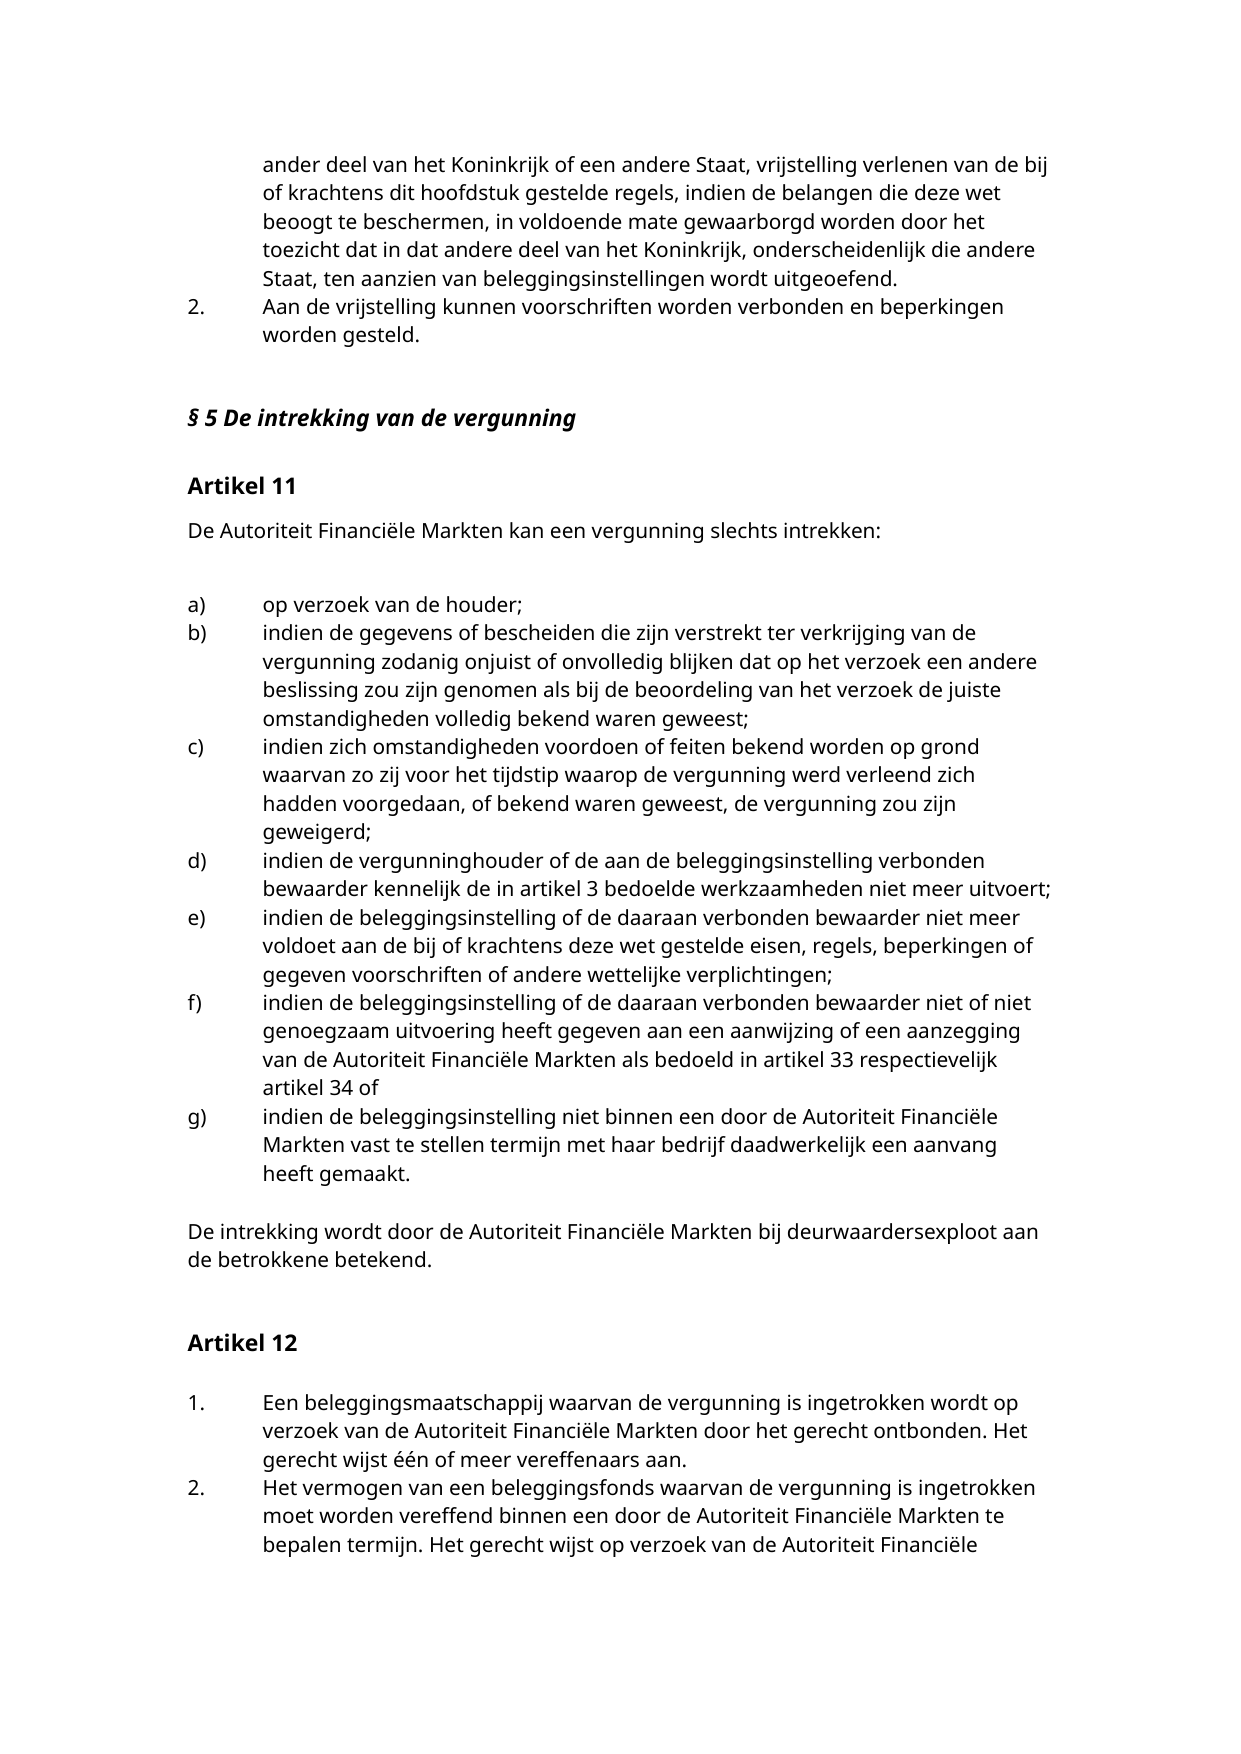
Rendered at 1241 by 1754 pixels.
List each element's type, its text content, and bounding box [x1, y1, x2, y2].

list indien de beleggingsinstelling of de daaraan verbonden bewaarder niet meer voldoet aan de bij of krachtens deze wet gestelde eisen, regels, beperkingen of gegeven voorschriften of andere wettelijke verplichtingen; [187, 903, 1053, 988]
list Het vermogen van een beleggingsfonds waarvan de vergunning is ingetrokken moet worden vereffend binnen een door de Autoriteit Financiële Markten te bepalen termijn. Het gerecht wijst op verzoek van de Autoriteit Financiële [187, 1473, 1053, 1558]
list Een beleggingsmaatschappij waarvan de vergunning is ingetrokken wordt op verzoek van de Autoriteit Financiële Markten door het gerecht ontbonden. Het gerecht wijst één of meer vereffenaars aan. [187, 1388, 1053, 1473]
text De intrekking wordt door de Autoriteit Financiële Markten bij deurwaardersexploot aan de betrokkene betekend. [187, 1217, 1053, 1274]
list Aan de vrijstelling kunnen voorschriften worden verbonden en beperkingen worden gesteld. [187, 292, 1053, 349]
list indien de beleggingsinstelling niet binnen een door de Autoriteit Financiële Markten vast te stellen termijn met haar bedrijf daadwerkelijk een aanvang heeft gemaakt. [187, 1102, 1053, 1187]
list indien de vergunninghouder of de aan de beleggingsinstelling verbonden bewaarder kennelijk de in artikel 3 bedoelde werkzaamheden niet meer uitvoert; [187, 846, 1053, 903]
subtitle Artikel 12 [187, 1327, 1053, 1358]
subtitle § 5 De intrekking van de vergunning [187, 402, 1053, 433]
list indien de gegevens of bescheiden die zijn verstrekt ter verkrijging van de vergunning zodanig onjuist of onvolledig blijken dat op het verzoek een andere beslissing zou zijn genomen als bij de beoordeling van het verzoek de juiste omstandigheden volledig bekend waren geweest; [187, 618, 1053, 732]
list op verzoek van de houder; [187, 590, 1053, 618]
list ander deel van het Koninkrijk of een andere Staat, vrijstelling verlenen van de bij of krachtens dit hoofdstuk gestelde regels, indien de belangen die deze wet beoogt te beschermen, in voldoende mate gewaarborgd worden door het toezicht dat in dat andere deel van het Koninkrijk, onderscheidenlijk die andere Staat, ten aanzien van beleggingsinstellingen wordt uitgeoefend. [187, 150, 1053, 292]
list indien zich omstandigheden voordoen of feiten bekend worden op grond waarvan zo zij voor het tijdstip waarop de vergunning werd verleend zich hadden voorgedaan, of bekend waren geweest, de vergunning zou zijn geweigerd; [187, 732, 1053, 846]
text De Autoriteit Financiële Markten kan een vergunning slechts intrekken: [187, 517, 1053, 545]
list indien de beleggingsinstelling of de daaraan verbonden bewaarder niet of niet genoegzaam uitvoering heeft gegeven aan een aanwijzing of een aanzegging van de Autoriteit Financiële Markten als bedoeld in artikel 33 respectievelijk artikel 34 of [187, 988, 1053, 1102]
subtitle Artikel 11 [187, 470, 1053, 502]
